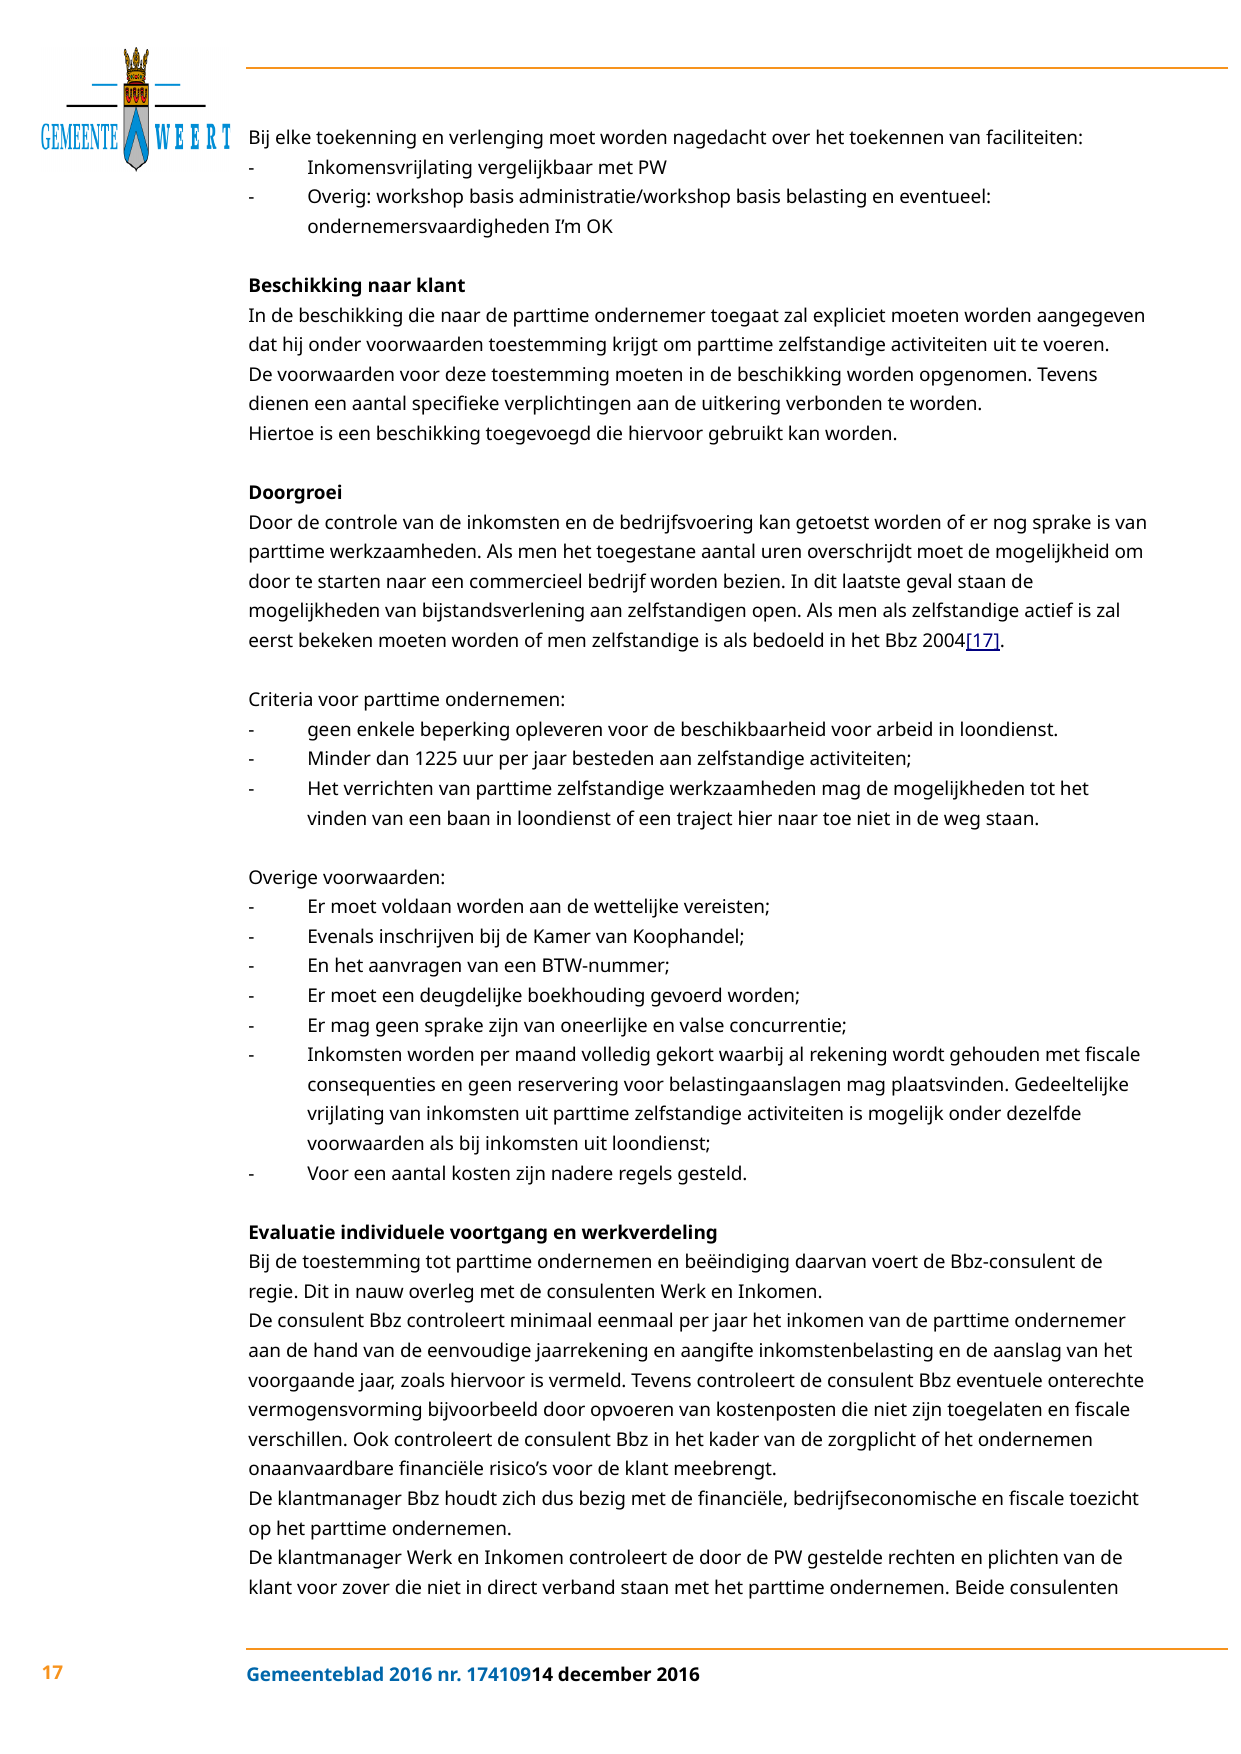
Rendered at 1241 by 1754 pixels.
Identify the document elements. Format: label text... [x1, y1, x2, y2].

list Er mag geen sprake zijn van oneerlijke en valse concurrentie; [248, 1012, 1152, 1038]
list Evenals inschrijven bij de Kamer van Koophandel; [248, 923, 1152, 949]
list Er moet voldaan worden aan de wettelijke vereisten; [248, 893, 1152, 919]
list Overig: workshop basis administratie/workshop basis belasting en eventueel: ondernemersvaardigheden I’m OK [248, 183, 1152, 239]
text Overige voorwaarden: [248, 864, 1152, 890]
picture [41, 47, 231, 172]
list Inkomsten worden per maand volledig gekort waarbij al rekening wordt gehouden met fiscale consequenties en geen reservering voor belastingaanslagen mag plaatsvinden. Gedeeltelijke vrijlating van inkomsten uit parttime zelfstandige activiteiten is mogelijk onder dezelfde voorwaarden als bij inkomsten uit loondienst; [248, 1041, 1152, 1156]
text In de beschikking die naar de parttime ondernemer toegaat zal expliciet moeten worden aangegeven dat hij onder voorwaarden toestemming krijgt om parttime zelfstandige activiteiten uit te voeren. [248, 302, 1152, 357]
list Er moet een deugdelijke boekhouding gevoerd worden; [248, 982, 1152, 1008]
text De klantmanager Werk en Inkomen controleert de door de PW gestelde rechten en plichten van de klant voor zover die niet in direct verband staan met het parttime ondernemen. Beide consulenten [248, 1544, 1152, 1600]
text Evaluatie individuele voortgang en werkverdeling [248, 1219, 1152, 1245]
text Bij elke toekenning en verlenging moet worden nagedacht over het toekennen van faciliteiten: [248, 124, 1152, 150]
list Minder dan 1225 uur per jaar besteden aan zelfstandige activiteiten; [248, 746, 1152, 771]
text Doorgroei [248, 479, 1152, 505]
text De consulent Bbz controleert minimaal eenmaal per jaar het inkomen van de parttime ondernemer aan de hand van de eenvoudige jaarrekening en aangifte inkomstenbelasting en de aanslag van het voorgaande jaar, zoals hiervoor is vermeld. Tevens controleert de consulent Bbz eventuele onterechte vermogensvorming bijvoorbeeld door opvoeren van kostenposten die niet zijn toegelaten en fiscale verschillen. Ook controleert de consulent Bbz in het kader van de zorgplicht of het ondernemen onaanvaardbare financiële risico’s voor de klant meebrengt. [248, 1308, 1152, 1481]
list Voor een aantal kosten zijn nadere regels gesteld. [248, 1160, 1152, 1186]
text Beschikking naar klant [248, 272, 1152, 298]
text Criteria voor parttime ondernemen: [248, 686, 1152, 712]
text Bij de toestemming tot parttime ondernemen en beëindiging daarvan voert de Bbz-consulent de regie. Dit in nauw overleg met de consulenten Werk en Inkomen. [248, 1248, 1152, 1304]
list Het verrichten van parttime zelfstandige werkzaamheden mag de mogelijkheden tot het vinden van een baan in loondienst of een traject hier naar toe niet in de weg staan. [248, 775, 1152, 831]
text De voorwaarden voor deze toestemming moeten in de beschikking worden opgenomen. Tevens dienen een aantal specifieke verplichtingen aan de uitkering verbonden te worden. [248, 361, 1152, 416]
list geen enkele beperking opleveren voor de beschikbaarheid voor arbeid in loondienst. [248, 716, 1152, 742]
list Inkomensvrijlating vergelijkbaar met PW [248, 154, 1152, 180]
text Hiertoe is een beschikking toegevoegd die hiervoor gebruikt kan worden. [248, 420, 1152, 446]
text De klantmanager Bbz houdt zich dus bezig met de financiële, bedrijfseconomische en fiscale toezicht op het parttime ondernemen. [248, 1485, 1152, 1541]
text Door de controle van de inkomsten en de bedrijfsvoering kan getoetst worden of er nog sprake is van parttime werkzaamheden. Als men het toegestane aantal uren overschrijdt moet de mogelijkheid om door te starten naar een commercieel bedrijf worden bezien. In dit laatste geval staan de mogelijkheden van bijstandsverlening aan zelfstandigen open. Als men als zelfstandige actief is zal eerst bekeken moeten worden of men zelfstandige is als bedoeld in het Bbz 2004[17]. [248, 509, 1152, 653]
list En het aanvragen van een BTW-nummer; [248, 953, 1152, 978]
